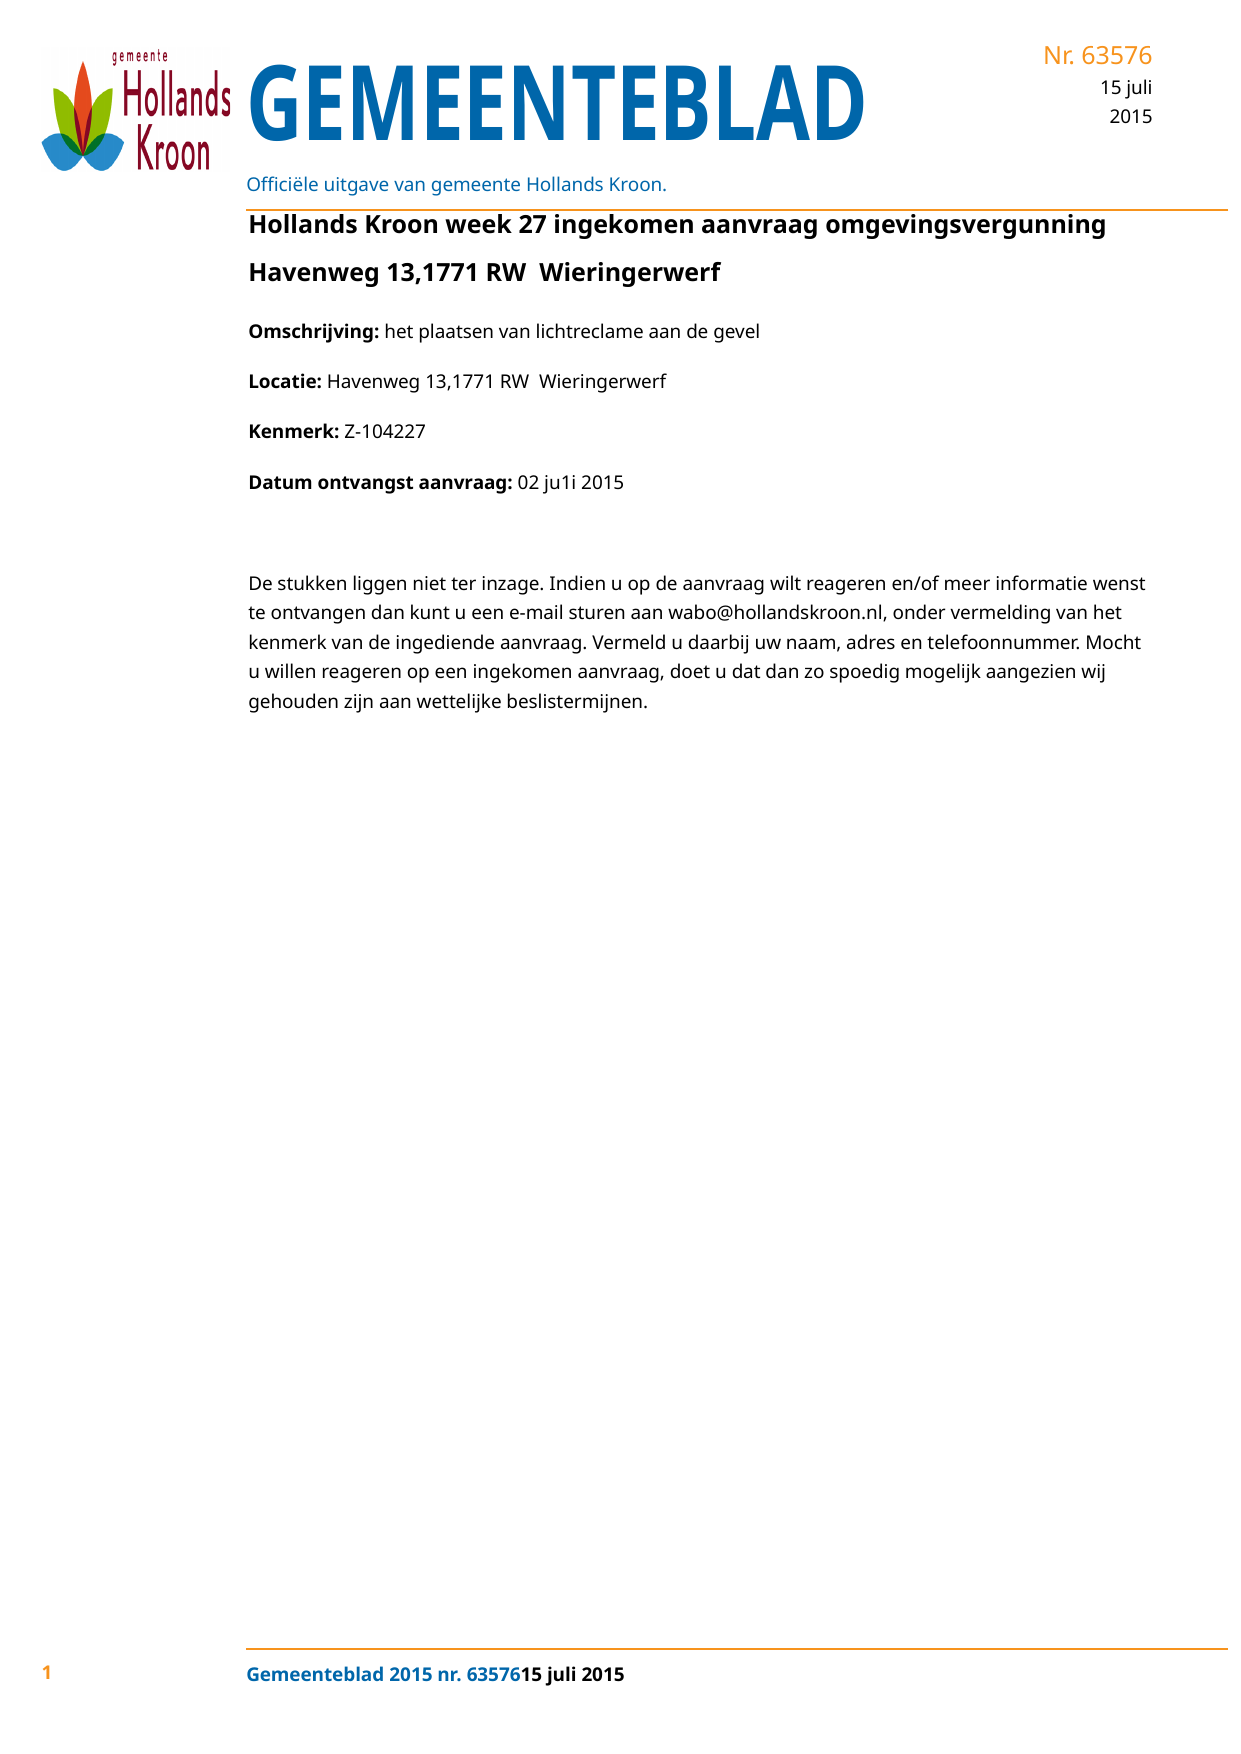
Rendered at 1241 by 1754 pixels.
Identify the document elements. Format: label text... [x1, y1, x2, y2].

text De stukken liggen niet ter inzage. Indien u op de aanvraag wilt reageren en/of meer informatie wenst te ontvangen dan kunt u een e-mail sturen aan wabo@hollandskroon.nl, onder vermelding van het kenmerk van de ingediende aanvraag. Vermeld u daarbij uw naam, adres en telefoonnummer. Mocht u willen reageren op een ingekomen aanvraag, doet u dat dan zo spoedig mogelijk aangezien wij gehouden zijn aan wettelijke beslistermijnen. [248, 570, 1152, 714]
text Kenmerk: Z-104227 [248, 419, 1152, 444]
text Omschrijving: het plaatsen van lichtreclame aan de gevel [248, 318, 1152, 344]
text Hollands Kroon week 27 ingekomen aanvraag omgevingsvergunning Havenweg 13,1771 RW Wieringerwerf [248, 211, 1152, 288]
text Datum ontvangst aanvraag: 02 ju1i 2015 [248, 469, 1152, 495]
picture [41, 47, 231, 172]
text Locatie: Havenweg 13,1771 RW Wieringerwerf [248, 368, 1152, 394]
